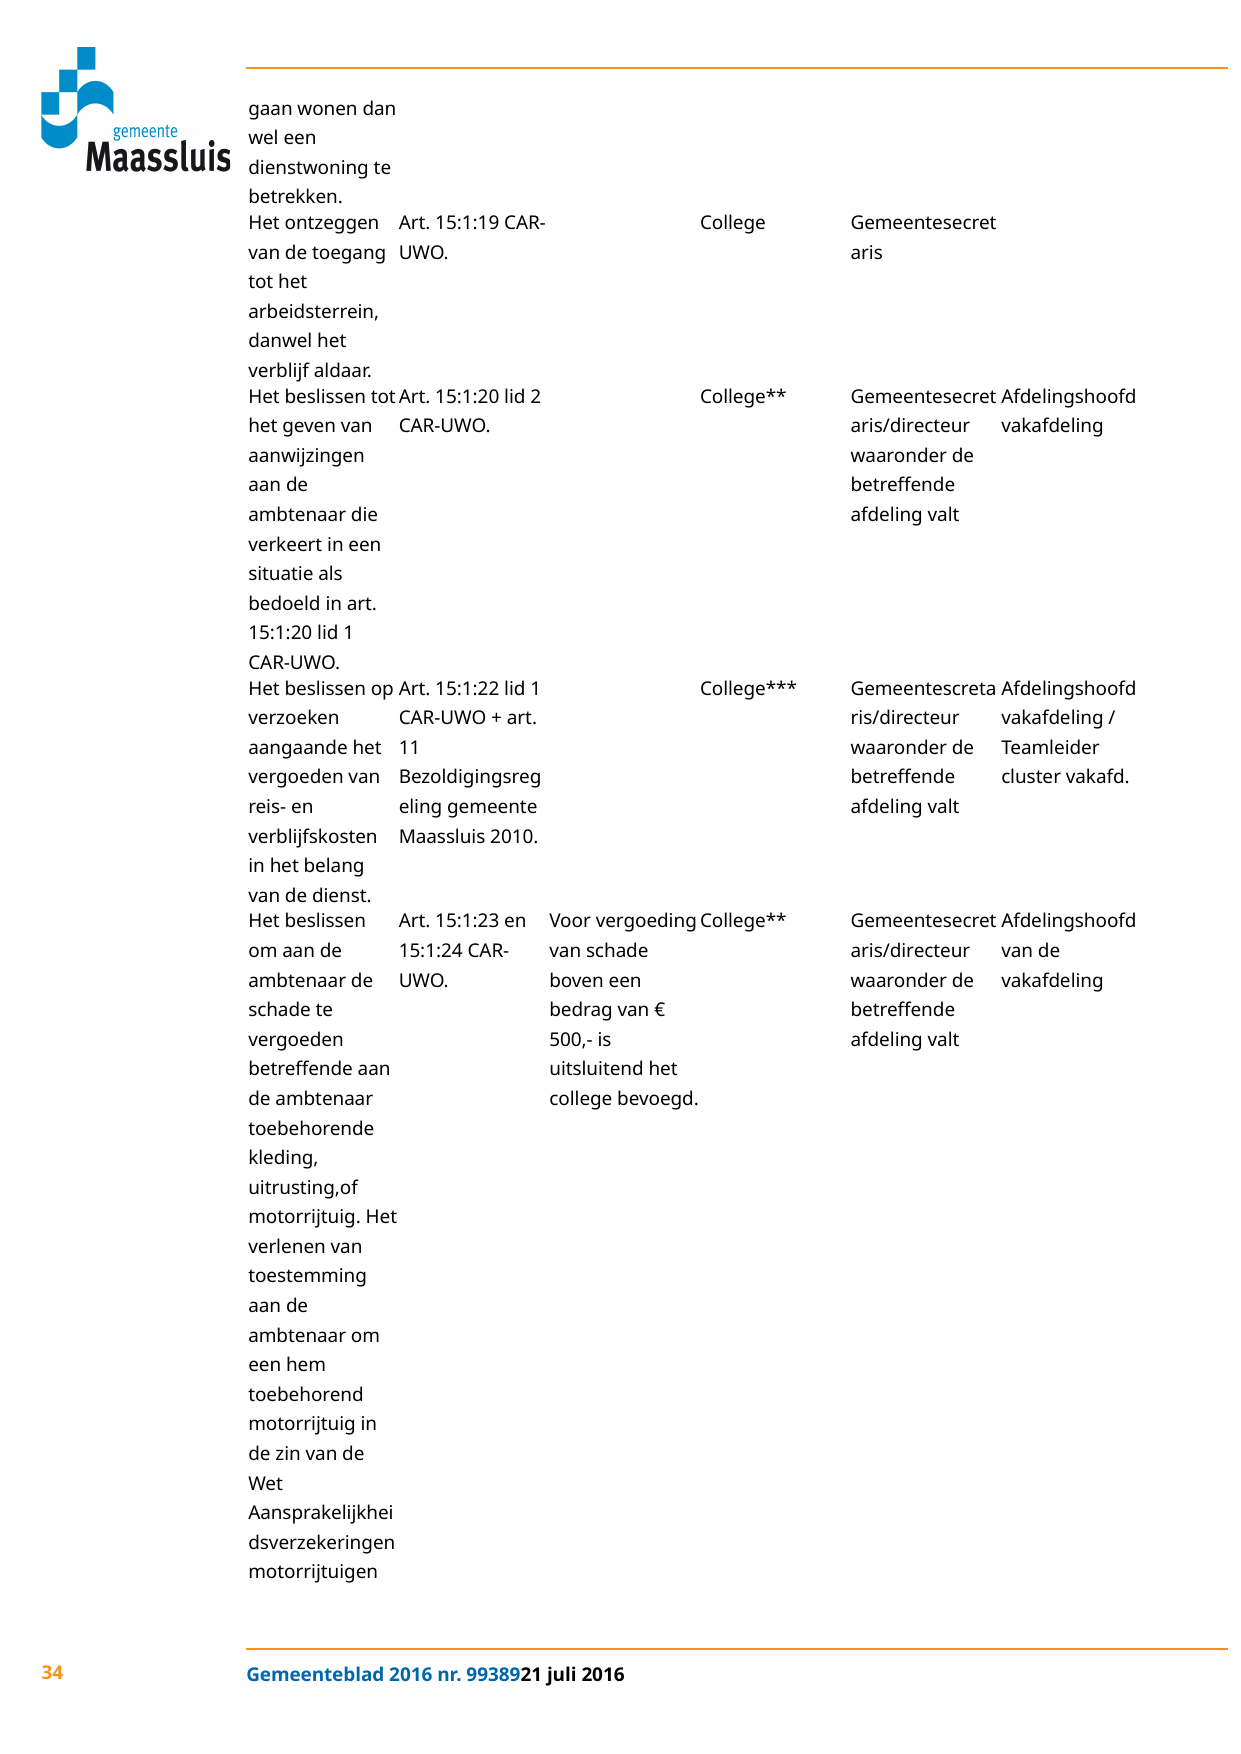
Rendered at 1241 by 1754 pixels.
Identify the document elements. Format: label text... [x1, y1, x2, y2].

table_cell Gemeentesecretaris [850, 209, 1001, 383]
table_cell Art. 15:1:23 en 15:1:24 CAR-UWO. [399, 908, 549, 1584]
table_cell [700, 95, 850, 209]
table_cell Het beslissen om aan de ambtenaar de schade te vergoeden betreffende aan de ambtenaar toebehorende kleding, uitrusting,of motorrijtuig. Het verlenen van toestemming aan de ambtenaar om een hem toebehorend motorrijtuig in de zin van de Wet Aansprakelijkheidsverzekeringen motorrijtuigen [248, 908, 398, 1584]
table_cell College [700, 209, 850, 383]
table_cell Het beslissen op verzoeken aangaande het vergoeden van reis- en verblijfskosten in het belang van de dienst. [248, 675, 398, 908]
table_cell Gemeentesecretaris/directeur waaronder de betreffende afdeling valt [850, 383, 1001, 675]
table_cell [549, 209, 700, 383]
table_cell Het ontzeggen van de toegang tot het arbeidsterrein, danwel het verblijf aldaar. [248, 209, 398, 383]
table_cell Art. 15:1:20 lid 2 CAR-UWO. [399, 383, 549, 675]
table_cell [399, 95, 549, 209]
table_cell gaan wonen dan wel een dienstwoning te betrekken. [248, 95, 398, 209]
table_cell [1001, 95, 1152, 209]
picture [41, 47, 77, 92]
table_cell Gemeentesecretaris/directeur waaronder de betreffende afdeling valt [850, 908, 1001, 1584]
table_cell [549, 95, 700, 209]
table_cell College*** [700, 675, 850, 908]
table_cell Gemeentescretaris/directeur waaronder de betreffende afdeling valt [850, 675, 1001, 908]
table_cell Art. 15:1:22 lid 1 CAR-UWO + art. 11 Bezoldigingsregeling gemeente Maassluis 2010. [399, 675, 549, 908]
table_cell Afdelingshoofd van de vakafdeling [1001, 908, 1152, 1584]
table_cell Het beslissen tot het geven van aanwijzingen aan de ambtenaar die verkeert in een situatie als bedoeld in art. 15:1:20 lid 1 CAR-UWO. [248, 383, 398, 675]
table_cell [549, 675, 700, 908]
table_cell College** [700, 908, 850, 1584]
table_cell Afdelingshoofd vakafdeling [1001, 383, 1152, 675]
table_cell College** [700, 383, 850, 675]
table_cell Voor vergoeding van schade boven een bedrag van € 500,- is uitsluitend het college bevoegd. [549, 908, 700, 1584]
table_cell [1001, 209, 1152, 383]
table_cell Art. 15:1:19 CAR-UWO. [399, 209, 549, 383]
table_cell [850, 95, 1001, 209]
table_cell [549, 383, 700, 675]
table_cell Afdelingshoofd vakafdeling / Teamleider cluster vakafd. [1001, 675, 1152, 908]
picture [41, 47, 231, 172]
